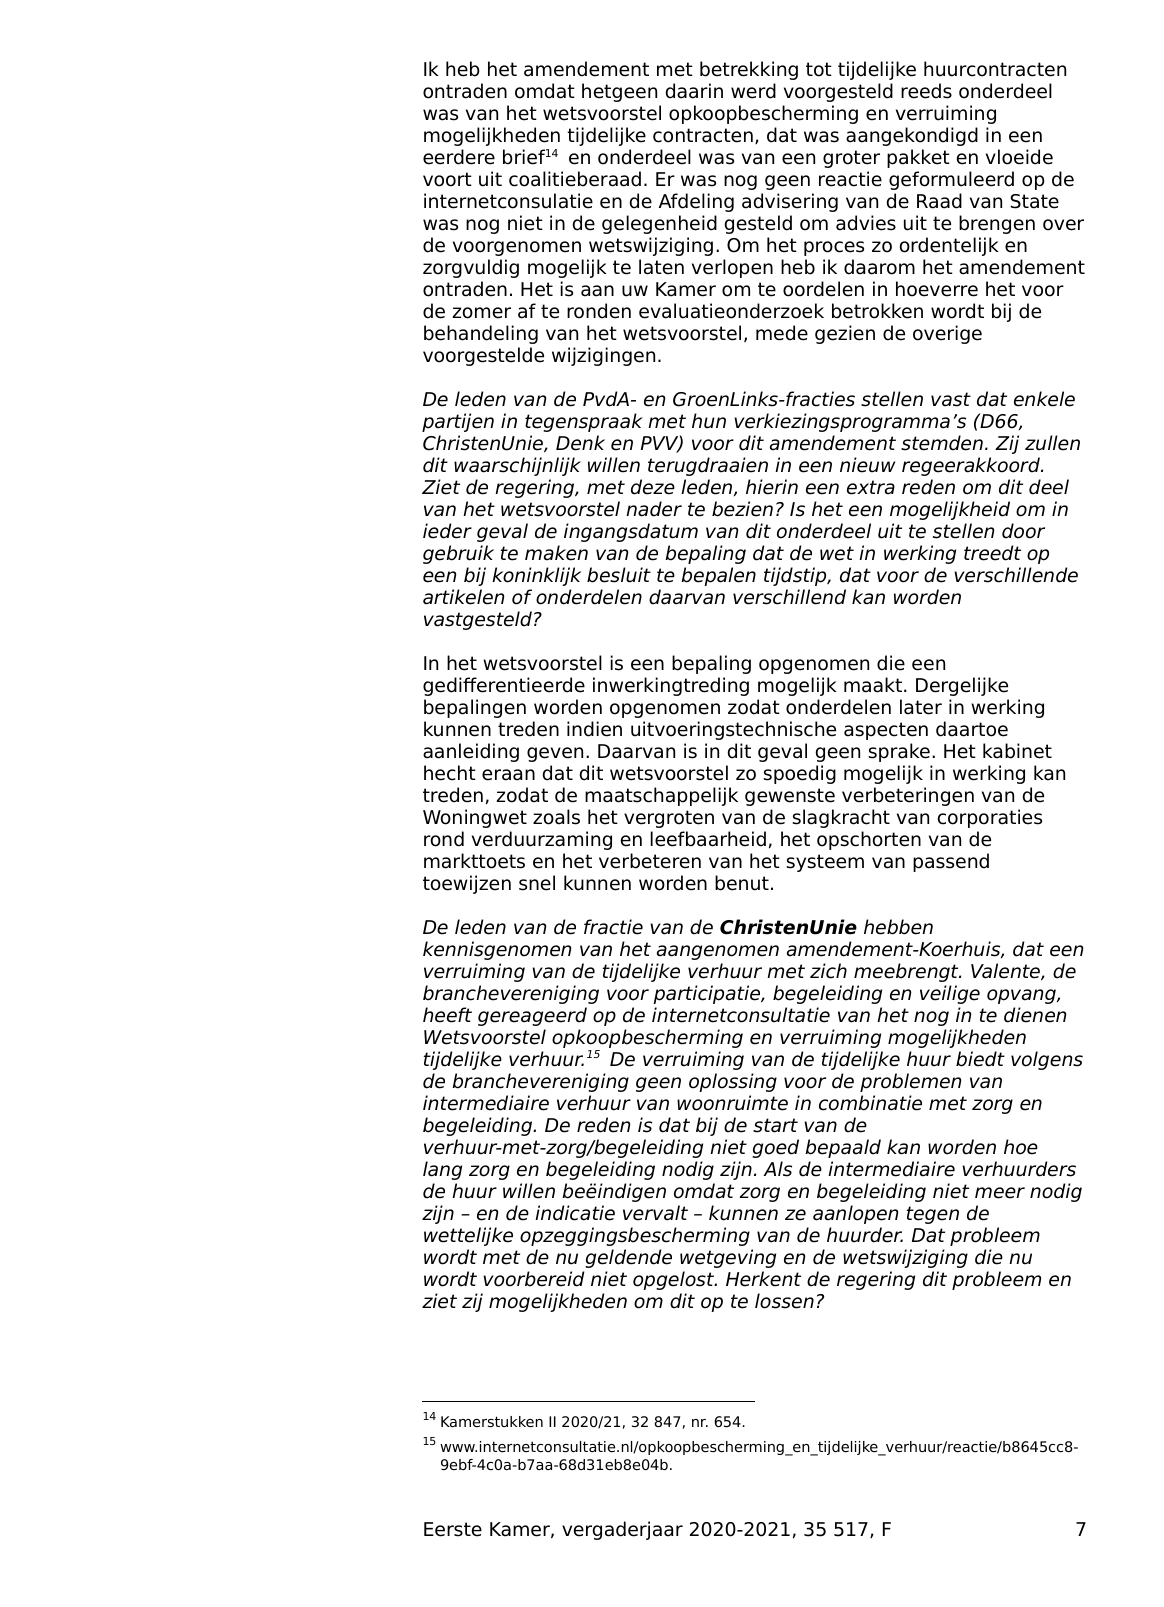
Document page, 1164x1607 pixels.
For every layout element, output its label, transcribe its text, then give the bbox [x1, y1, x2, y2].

text www.internetconsultatie.nl/opkoopbescherming_en_tijdelijke_verhuur/reactie/b8645cc8-9ebf-4c0a-b7aa-68d31eb8e04b. [422, 1435, 1087, 1474]
text De leden van de fractie van de ChristenUnie hebben kennisgenomen van het aangenomen amendement-Koerhuis, dat een verruiming van de tijdelijke verhuur met zich meebrengt. Valente, de branchevereniging voor participatie, begeleiding en veilige opvang, heeft gereageerd op de internetconsultatie van het nog in te dienen Wetsvoorstel opkoopbescherming en verruiming mogelijkheden tijdelijke verhuur. De verruiming van de tijdelijke huur biedt volgens de branchevereniging geen oplossing voor de problemen van intermediaire verhuur van woonruimte in combinatie met zorg en begeleiding. De reden is dat bij de start van de verhuur-met-zorg/begeleiding niet goed bepaald kan worden hoe lang zorg en begeleiding nodig zijn. Als de intermediaire verhuurders de huur willen beëindigen omdat zorg en begeleiding niet meer nodig zijn – en de indicatie vervalt – kunnen ze aanlopen tegen de wettelijke opzeggingsbescherming van de huurder. Dat probleem wordt met de nu geldende wetgeving en de wetswijziging die nu wordt voorbereid niet opgelost. Herkent de regering dit probleem en ziet zij mogelijkheden om dit op te lossen? [422, 917, 1087, 1312]
text De leden van de PvdA- en GroenLinks-fracties stellen vast dat enkele partijen in tegenspraak met hun verkiezingsprogramma’s (D66, ChristenUnie, Denk en PVV) voor dit amendement stemden. Zij zullen dit waarschijnlijk willen terugdraaien in een nieuw regeerakkoord. Ziet de regering, met deze leden, hierin een extra reden om dit deel van het wetsvoorstel nader te bezien? Is het een mogelijkheid om in ieder geval de ingangsdatum van dit onderdeel uit te stellen door gebruik te maken van de bepaling dat de wet in werking treedt op een bij koninklijk besluit te bepalen tijdstip, dat voor de verschillende artikelen of onderdelen daarvan verschillend kan worden vastgesteld? [422, 389, 1087, 631]
text In het wetsvoorstel is een bepaling opgenomen die een gedifferentieerde inwerkingtreding mogelijk maakt. Dergelijke bepalingen worden opgenomen zodat onderdelen later in werking kunnen treden indien uitvoeringstechnische aspecten daartoe aanleiding geven. Daarvan is in dit geval geen sprake. Het kabinet hecht eraan dat dit wetsvoorstel zo spoedig mogelijk in werking kan treden, zodat de maatschappelijk gewenste verbeteringen van de Woningwet zoals het vergroten van de slagkracht van corporaties rond verduurzaming en leefbaarheid, het opschorten van de markttoets en het verbeteren van het systeem van passend toewijzen snel kunnen worden benut. [422, 653, 1087, 895]
text Ik heb het amendement met betrekking tot tijdelijke huurcontracten ontraden omdat hetgeen daarin werd voorgesteld reeds onderdeel was van het wetsvoorstel opkoopbescherming en verruiming mogelijkheden tijdelijke contracten, dat was aangekondigd in een eerdere brief en onderdeel was van een groter pakket en vloeide voort uit coalitieberaad. Er was nog geen reactie geformuleerd op de internetconsulatie en de Afdeling advisering van de Raad van State was nog niet in de gelegenheid gesteld om advies uit te brengen over de voorgenomen wetswijziging. Om het proces zo ordentelijk en zorgvuldig mogelijk te laten verlopen heb ik daarom het amendement ontraden. Het is aan uw Kamer om te oordelen in hoeverre het voor de zomer af te ronden evaluatieonderzoek betrokken wordt bij de behandeling van het wetsvoorstel, mede gezien de overige voorgestelde wijzigingen. [422, 59, 1087, 367]
text Kamerstukken II 2020/21, 32 847, nr. 654. [422, 1410, 1087, 1432]
